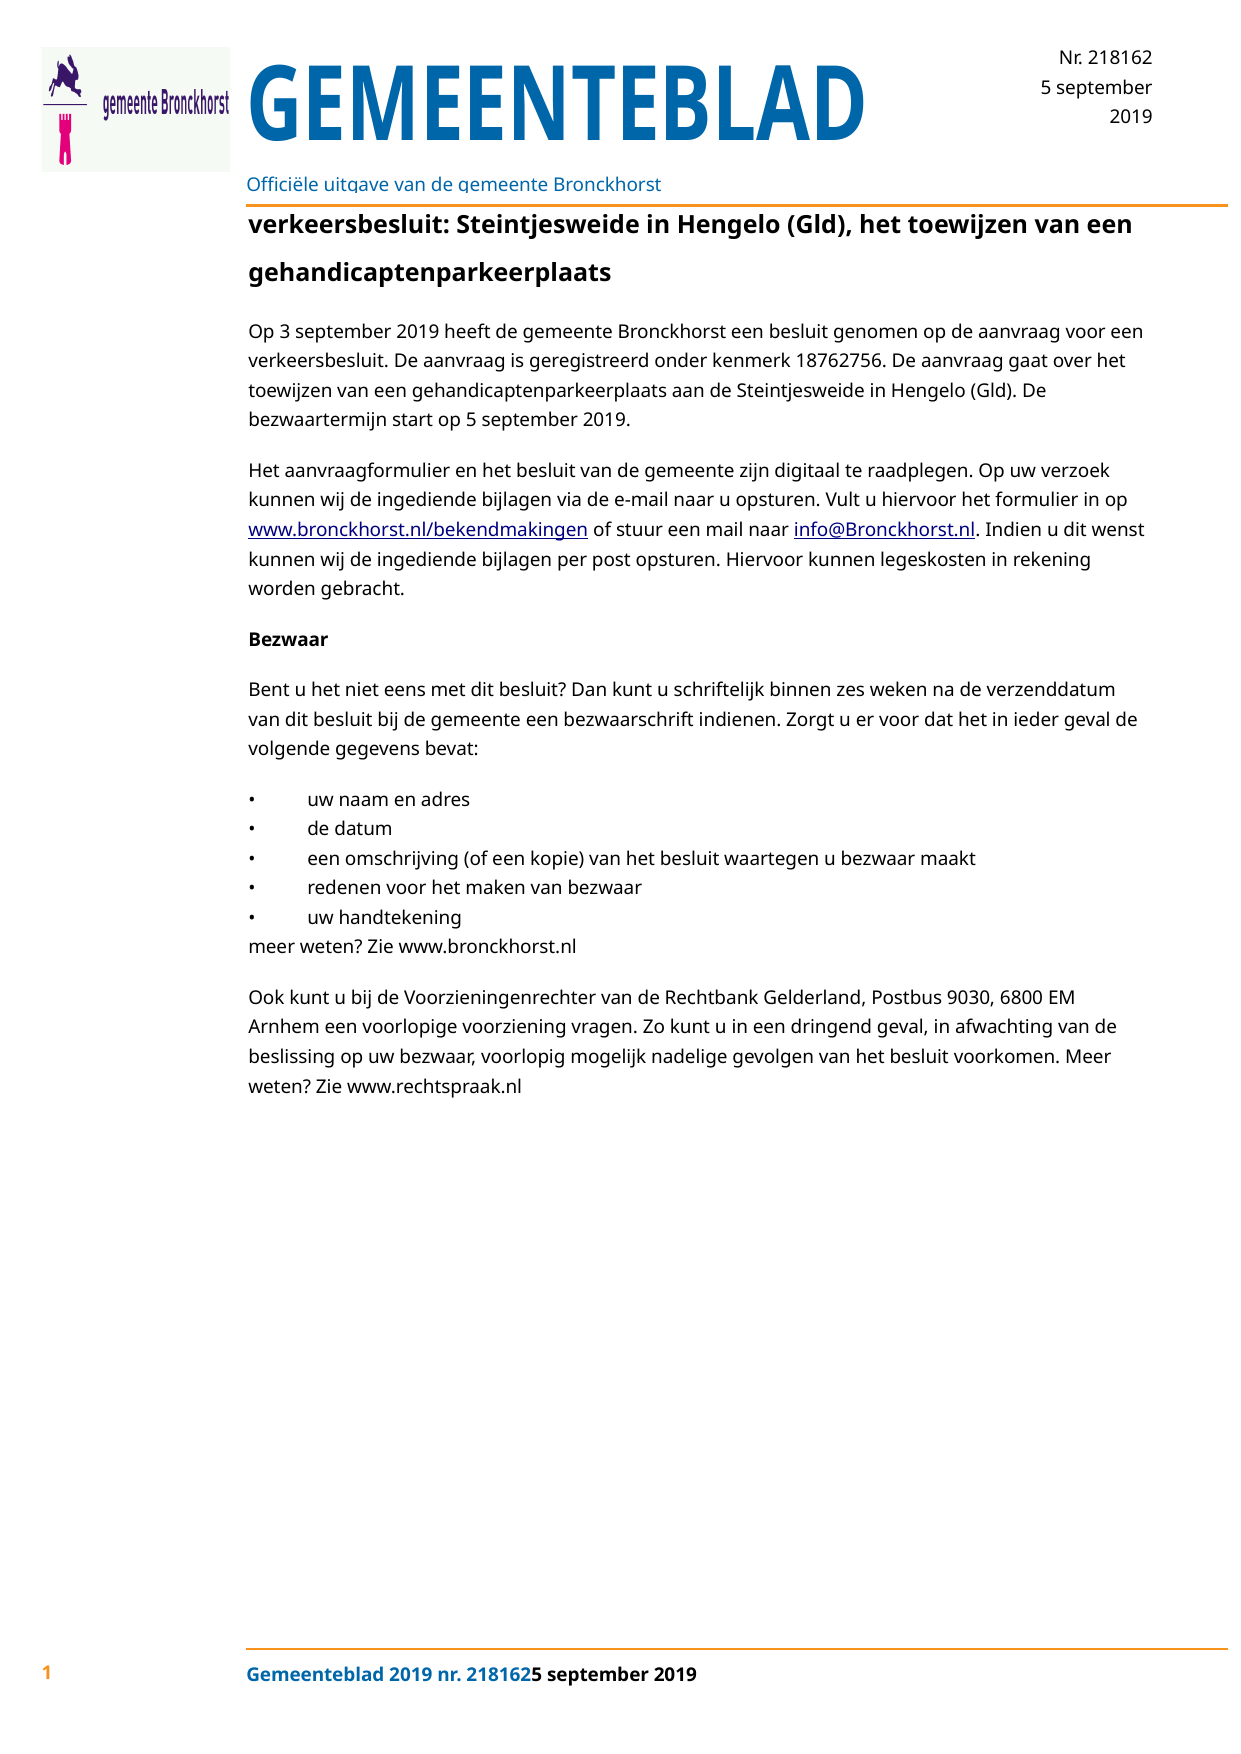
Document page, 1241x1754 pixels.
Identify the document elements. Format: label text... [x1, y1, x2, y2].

text meer weten? Zie www.bronckhorst.nl [248, 934, 1152, 959]
list uw naam en adres [248, 786, 1152, 812]
list uw handtekening [248, 904, 1152, 930]
text Op 3 september 2019 heeft de gemeente Bronckhorst een besluit genomen op de aanvraag voor een verkeersbesluit. De aanvraag is geregistreerd onder kenmerk 18762756. De aanvraag gaat over het toewijzen van een gehandicaptenparkeerplaats aan de Steintjesweide in Hengelo (Gld). De bezwaartermijn start op 5 september 2019. [248, 318, 1152, 432]
text Bent u het niet eens met dit besluit? Dan kunt u schriftelijk binnen zes weken na de verzenddatum van dit besluit bij de gemeente een bezwaarschrift indienen. Zorgt u er voor dat het in ieder geval de volgende gegevens bevat: [248, 676, 1152, 761]
text Het aanvraagformulier en het besluit van de gemeente zijn digitaal te raadplegen. Op uw verzoek kunnen wij de ingediende bijlagen via de e-mail naar u opsturen. Vult u hiervoor het formulier in op www.bronckhorst.nl/bekendmakingen of stuur een mail naar info@Bronckhorst.nl. Indien u dit wenst kunnen wij de ingediende bijlagen per post opsturen. Hiervoor kunnen legeskosten in rekening worden gebracht. [248, 457, 1152, 601]
list redenen voor het maken van bezwaar [248, 874, 1152, 900]
text Ook kunt u bij de Voorzieningenrechter van de Rechtbank Gelderland, Postbus 9030, 6800 EM Arnhem een voorlopige voorziening vragen. Zo kunt u in een dringend geval, in afwachting van de beslissing op uw bezwaar, voorlopig mogelijk nadelige gevolgen van het besluit voorkomen. Meer weten? Zie www.rechtspraak.nl [248, 984, 1152, 1099]
text verkeersbesluit: Steintjesweide in Hengelo (Gld), het toewijzen van een gehandicaptenparkeerplaats [248, 207, 1152, 288]
list een omschrijving (of een kopie) van het besluit waartegen u bezwaar maakt [248, 845, 1152, 871]
text Bezwaar [248, 626, 1152, 652]
list de datum [248, 815, 1152, 841]
picture [41, 47, 231, 172]
